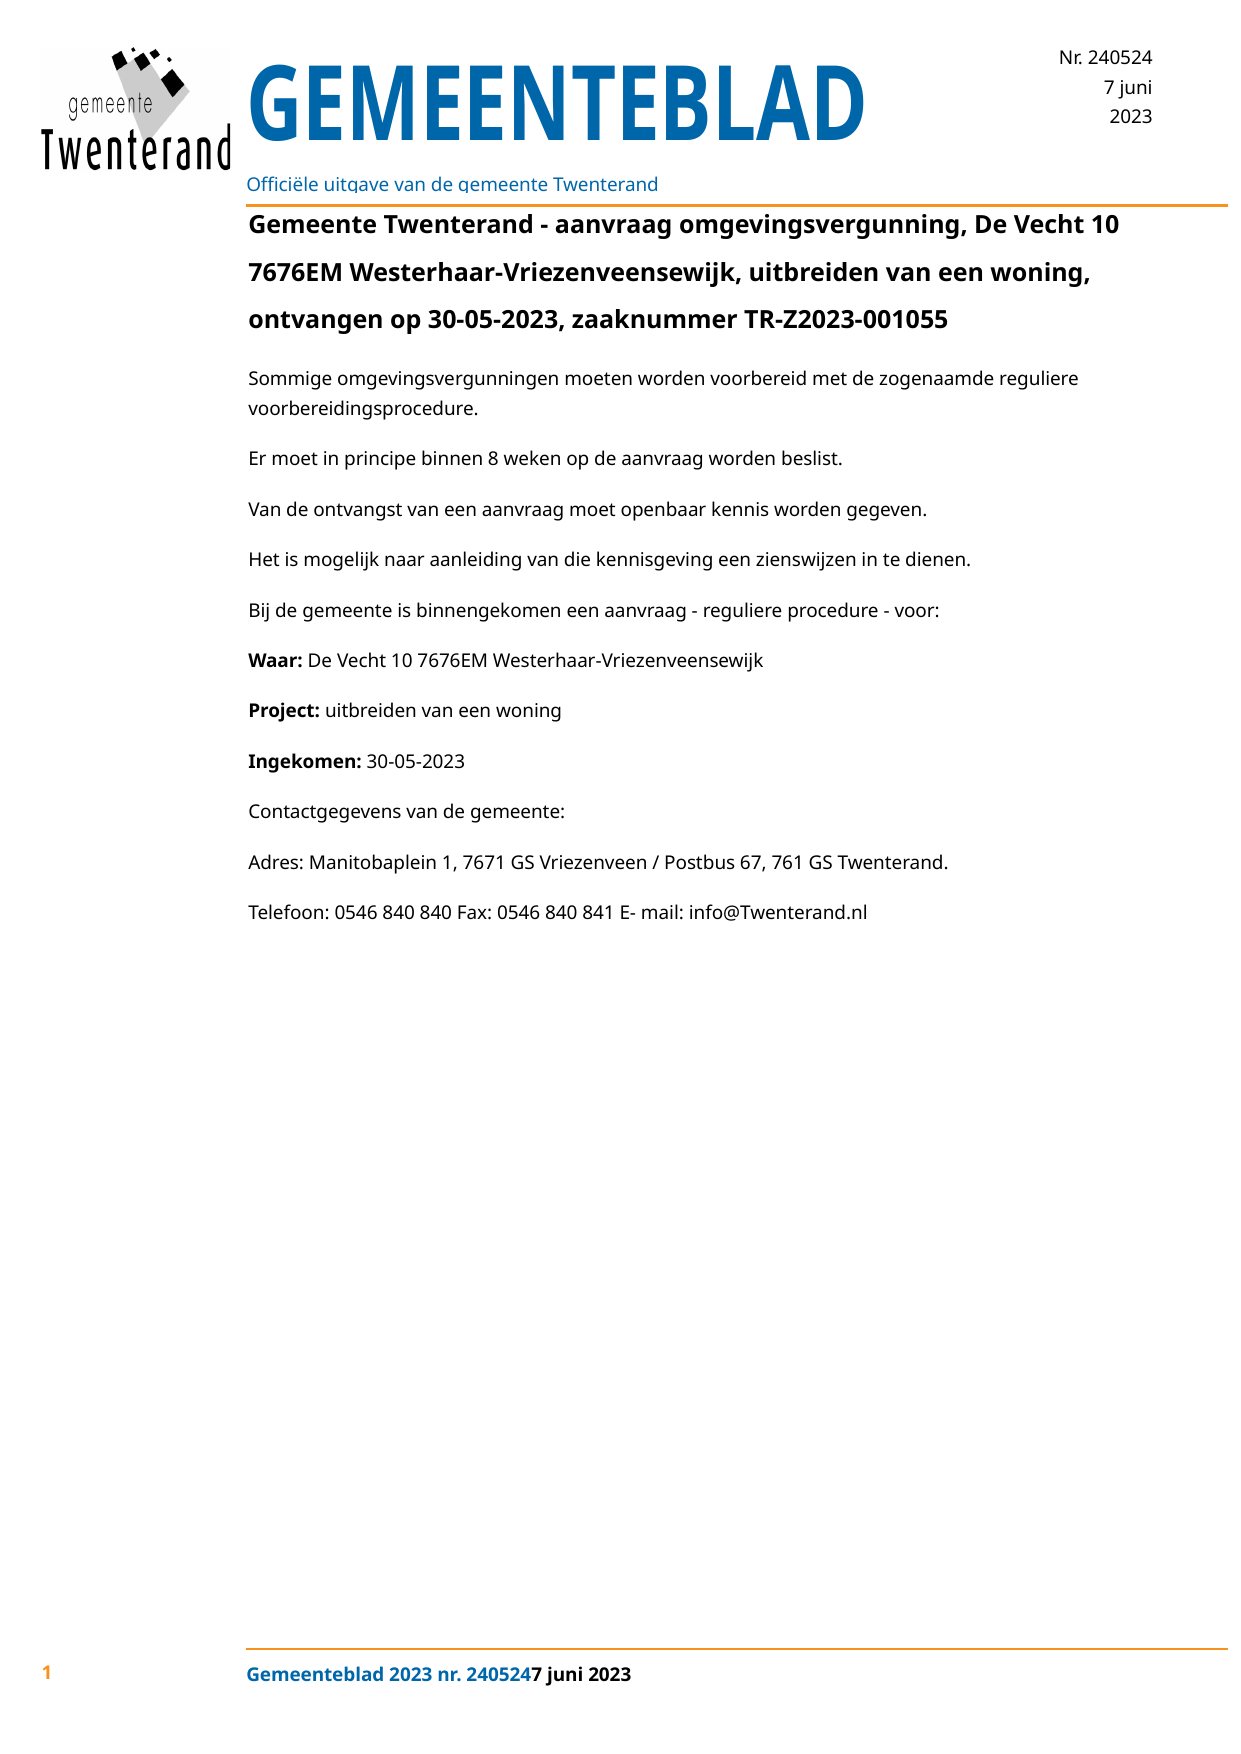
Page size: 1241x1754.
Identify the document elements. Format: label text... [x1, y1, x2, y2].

text Gemeente Twenterand - aanvraag omgevingsvergunning, De Vecht 10 7676EM Westerhaar-Vriezenveensewijk, uitbreiden van een woning, ontvangen op 30-05-2023, zaaknummer TR-Z2023-001055 [248, 207, 1152, 336]
picture [41, 47, 231, 172]
text Het is mogelijk naar aanleiding van die kennisgeving een zienswijzen in te dienen. [248, 546, 1152, 572]
text Er moet in principe binnen 8 weken op de aanvraag worden beslist. [248, 446, 1152, 471]
text Van de ontvangst van een aanvraag moet openbaar kennis worden gegeven. [248, 496, 1152, 522]
text Adres: Manitobaplein 1, 7671 GS Vriezenveen / Postbus 67, 761 GS Twenterand. [248, 849, 1152, 874]
text Project: uitbreiden van een woning [248, 698, 1152, 723]
text Ingekomen: 30-05-2023 [248, 748, 1152, 774]
text Waar: De Vecht 10 7676EM Westerhaar-Vriezenveensewijk [248, 647, 1152, 673]
text Telefoon: 0546 840 840 Fax: 0546 840 841 E- mail: info@Twenterand.nl [248, 899, 1152, 925]
text Contactgegevens van de gemeente: [248, 798, 1152, 824]
text Bij de gemeente is binnengekomen een aanvraag - reguliere procedure - voor: [248, 597, 1152, 622]
text Sommige omgevingsvergunningen moeten worden voorbereid met de zogenaamde reguliere voorbereidingsprocedure. [248, 366, 1152, 421]
